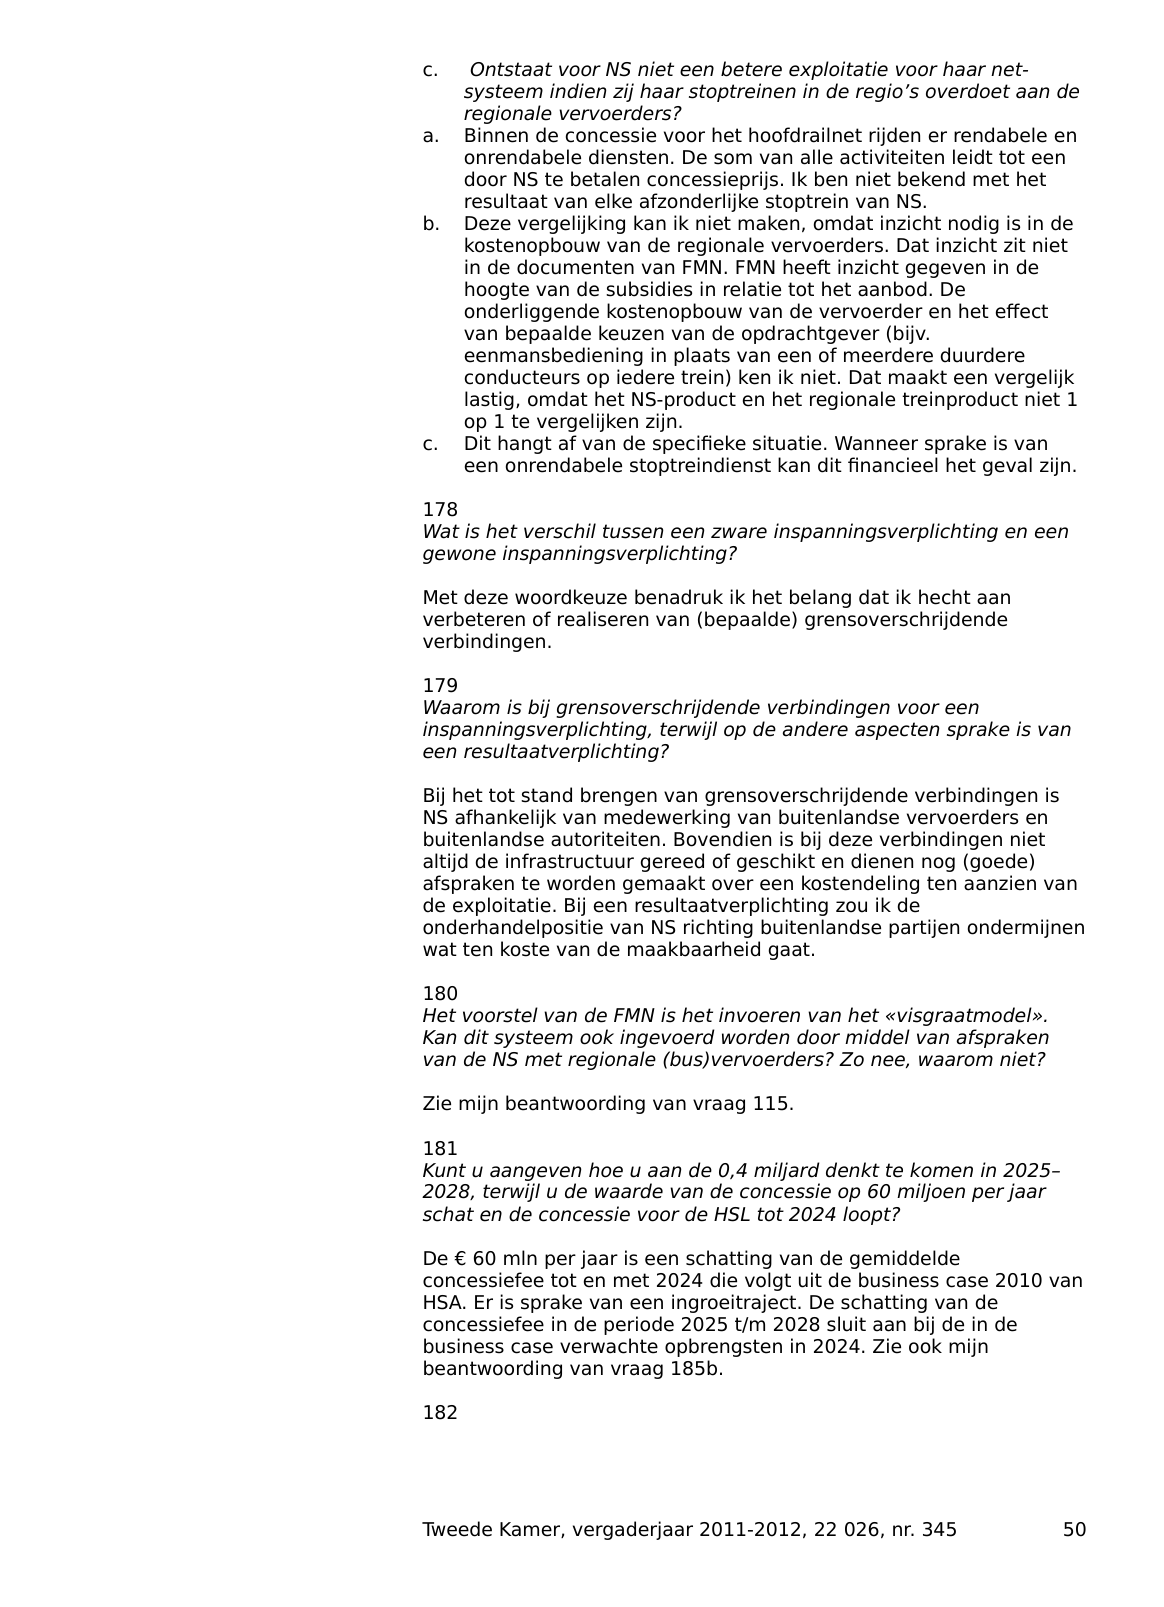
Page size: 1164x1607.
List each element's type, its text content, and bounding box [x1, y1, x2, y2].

text Bij het tot stand brengen van grensoverschrijdende verbindingen is NS afhankelijk van medewerking van buitenlandse vervoerders en buitenlandse autoriteiten. Bovendien is bij deze verbindingen niet altijd de infrastructuur gereed of geschikt en dienen nog (goede) afspraken te worden gemaakt over een kostendeling ten aanzien van de exploitatie. Bij een resultaatverplichting zou ik de onderhandelpositie van NS richting buitenlandse partijen ondermijnen wat ten koste van de maakbaarheid gaat. [422, 785, 1087, 961]
text Waarom is bij grensoverschrijdende verbindingen voor een inspanningsverplichting, terwijl op de andere aspecten sprake is van een resultaatverplichting? [422, 697, 1087, 763]
text Met deze woordkeuze benadruk ik het belang dat ik hecht aan verbeteren of realiseren van (bepaalde) grensoverschrijdende verbindingen. [422, 587, 1087, 653]
text 179 [422, 675, 1087, 697]
text Zie mijn beantwoording van vraag 115. [422, 1093, 1087, 1115]
text c. Dit hangt af van de specifieke situatie. Wanneer sprake is van een onrendabele stoptreindienst kan dit financieel het geval zijn. [422, 433, 1087, 477]
text Het voorstel van de FMN is het invoeren van het «visgraatmodel». Kan dit systeem ook ingevoerd worden door middel van afspraken van de NS met regionale (bus)vervoerders? Zo nee, waarom niet? [422, 1005, 1087, 1071]
text b. Deze vergelijking kan ik niet maken, omdat inzicht nodig is in de kostenopbouw van de regionale vervoerders. Dat inzicht zit niet in de documenten van FMN. FMN heeft inzicht gegeven in de hoogte van de subsidies in relatie tot het aanbod. De onderliggende kostenopbouw van de vervoerder en het effect van bepaalde keuzen van de opdrachtgever (bijv. eenmansbediening in plaats van een of meerdere duurdere conducteurs op iedere trein) ken ik niet. Dat maakt een vergelijk lastig, omdat het NS-product en het regionale treinproduct niet 1 op 1 te vergelijken zijn. [422, 213, 1087, 433]
text Wat is het verschil tussen een zware inspanningsverplichting en een gewone inspanningsverplichting? [422, 521, 1087, 565]
text 182 [422, 1402, 1087, 1424]
text Kunt u aangeven hoe u aan de 0,4 miljard denkt te komen in 2025–2028, terwijl u de waarde van de concessie op 60 miljoen per jaar schat en de concessie voor de HSL tot 2024 loopt? [422, 1159, 1087, 1225]
text De € 60 mln per jaar is een schatting van de gemiddelde concessiefee tot en met 2024 die volgt uit de business case 2010 van HSA. Er is sprake van een ingroeitraject. De schatting van de concessiefee in de periode 2025 t/m 2028 sluit aan bij de in de business case verwachte opbrengsten in 2024. Zie ook mijn beantwoording van vraag 185b. [422, 1248, 1087, 1379]
text 180 [422, 983, 1087, 1005]
text 178 [422, 499, 1087, 521]
text c. Ontstaat voor NS niet een betere exploitatie voor haar net-systeem indien zij haar stoptreinen in de regio’s overdoet aan de regionale vervoerders? [422, 59, 1087, 125]
text a. Binnen de concessie voor het hoofdrailnet rijden er rendabele en onrendabele diensten. De som van alle activiteiten leidt tot een door NS te betalen concessieprijs. Ik ben niet bekend met het resultaat van elke afzonderlijke stoptrein van NS. [422, 125, 1087, 213]
text 181 [422, 1137, 1087, 1159]
